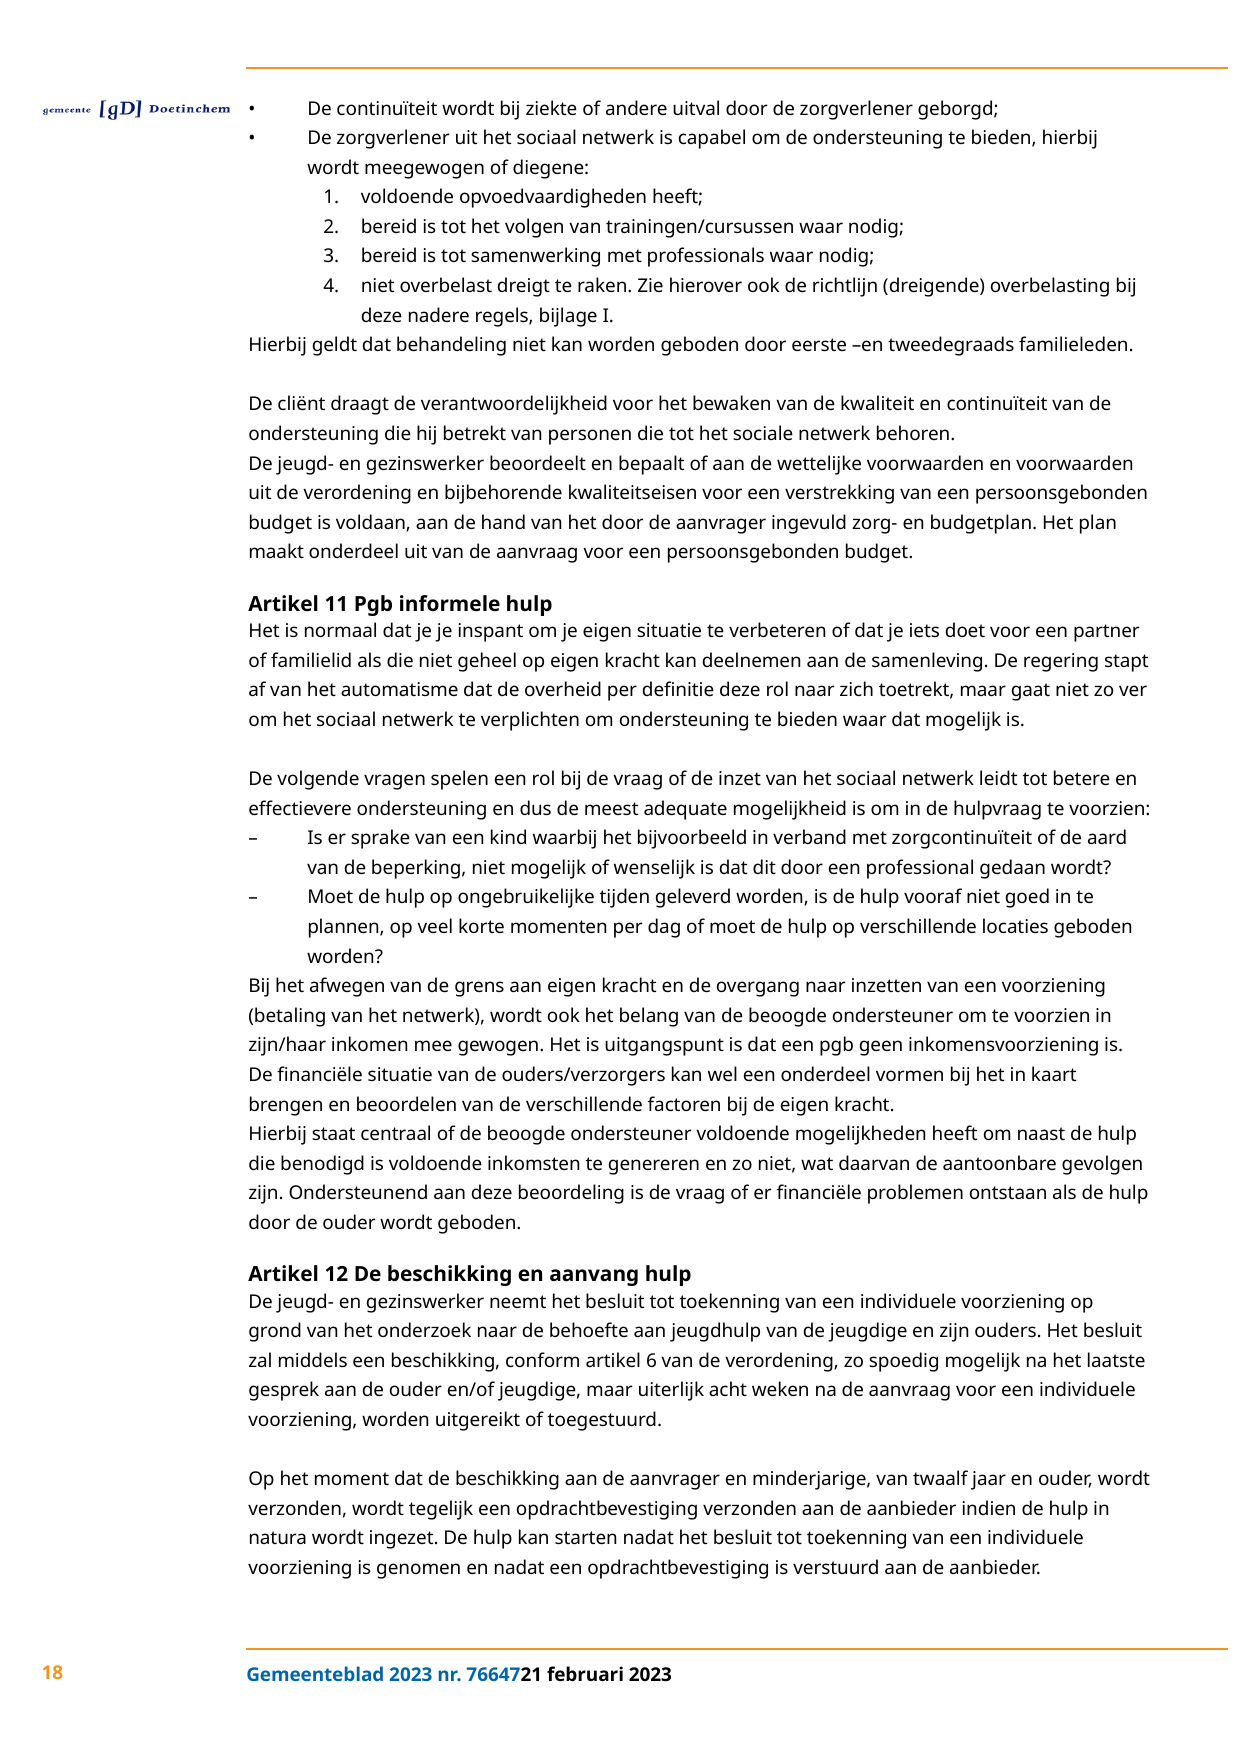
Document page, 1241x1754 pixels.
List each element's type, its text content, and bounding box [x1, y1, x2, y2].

text Artikel 11 Pgb informele hulp [248, 589, 1152, 617]
text Hierbij geldt dat behandeling niet kan worden geboden door eerste –en tweedegraads familieleden. [248, 331, 1152, 357]
text De cliënt draagt de verantwoordelijkheid voor het bewaken van de kwaliteit en continuïteit van de ondersteuning die hij betrekt van personen die tot het sociale netwerk behoren. [248, 391, 1152, 446]
list bereid is tot het volgen van trainingen/cursussen waar nodig; [323, 213, 1152, 239]
text Artikel 12 De beschikking en aanvang hulp [248, 1259, 1152, 1288]
list Moet de hulp op ongebruikelijke tijden geleverd worden, is de hulp vooraf niet goed in te plannen, op veel korte momenten per dag of moet de hulp op verschillende locaties geboden worden? [248, 884, 1152, 968]
list De continuïteit wordt bij ziekte of andere uitval door de zorgverlener geborgd; [248, 95, 1152, 121]
text De jeugd- en gezinswerker beoordeelt en bepaalt of aan de wettelijke voorwaarden en voorwaarden uit de verordening en bijbehorende kwaliteitseisen voor een verstrekking van een persoonsgebonden budget is voldaan, aan de hand van het door de aanvrager ingevuld zorg- en budgetplan. Het plan maakt onderdeel uit van de aanvraag voor een persoonsgebonden budget. [248, 450, 1152, 564]
text Bij het afwegen van de grens aan eigen kracht en de overgang naar inzetten van een voorziening (betaling van het netwerk), wordt ook het belang van de beoogde ondersteuner om te voorzien in zijn/haar inkomen mee gewogen. Het is uitgangspunt is dat een pgb geen inkomensvoorziening is. De financiële situatie van de ouders/verzorgers kan wel een onderdeel vormen bij het in kaart brengen en beoordelen van de verschillende factoren bij de eigen kracht. [248, 972, 1152, 1116]
list voldoende opvoedvaardigheden heeft; [323, 183, 1152, 209]
list niet overbelast dreigt te raken. Zie hierover ook de richtlijn (dreigende) overbelasting bij deze nadere regels, bijlage I. [323, 272, 1152, 328]
picture [41, 47, 231, 172]
text De jeugd- en gezinswerker neemt het besluit tot toekenning van een individuele voorziening op grond van het onderzoek naar de behoefte aan jeugdhulp van de jeugdige en zijn ouders. Het besluit zal middels een beschikking, conform artikel 6 van de verordening, zo spoedig mogelijk na het laatste gesprek aan de ouder en/of jeugdige, maar uiterlijk acht weken na de aanvraag voor een individuele voorziening, worden uitgereikt of toegestuurd. [248, 1288, 1152, 1432]
text Hierbij staat centraal of de beoogde ondersteuner voldoende mogelijkheden heeft om naast de hulp die benodigd is voldoende inkomsten te genereren en zo niet, wat daarvan de aantoonbare gevolgen zijn. Ondersteunend aan deze beoordeling is de vraag of er financiële problemen ontstaan als de hulp door de ouder wordt geboden. [248, 1120, 1152, 1235]
list bereid is tot samenwerking met professionals waar nodig; [323, 243, 1152, 268]
text Het is normaal dat je je inspant om je eigen situatie te verbeteren of dat je iets doet voor een partner of familielid als die niet geheel op eigen kracht kan deelnemen aan de samenleving. De regering stapt af van het automatisme dat de overheid per definitie deze rol naar zich toetrekt, maar gaat niet zo ver om het sociaal netwerk te verplichten om ondersteuning te bieden waar dat mogelijk is. [248, 617, 1152, 732]
list Is er sprake van een kind waarbij het bijvoorbeeld in verband met zorgcontinuïteit of de aard van de beperking, niet mogelijk of wenselijk is dat dit door een professional gedaan wordt? [248, 824, 1152, 880]
text De volgende vragen spelen een rol bij de vraag of de inzet van het sociaal netwerk leidt tot betere en effectievere ondersteuning en dus de meest adequate mogelijkheid is om in de hulpvraag te voorzien: [248, 765, 1152, 821]
text Op het moment dat de beschikking aan de aanvrager en minderjarige, van twaalf jaar en ouder, wordt verzonden, wordt tegelijk een opdrachtbevestiging verzonden aan de aanbieder indien de hulp in natura wordt ingezet. De hulp kan starten nadat het besluit tot toekenning van een individuele voorziening is genomen en nadat een opdrachtbevestiging is verstuurd aan de aanbieder. [248, 1465, 1152, 1580]
list De zorgverlener uit het sociaal netwerk is capabel om de ondersteuning te bieden, hierbij wordt meegewogen of diegene: [248, 124, 1152, 180]
